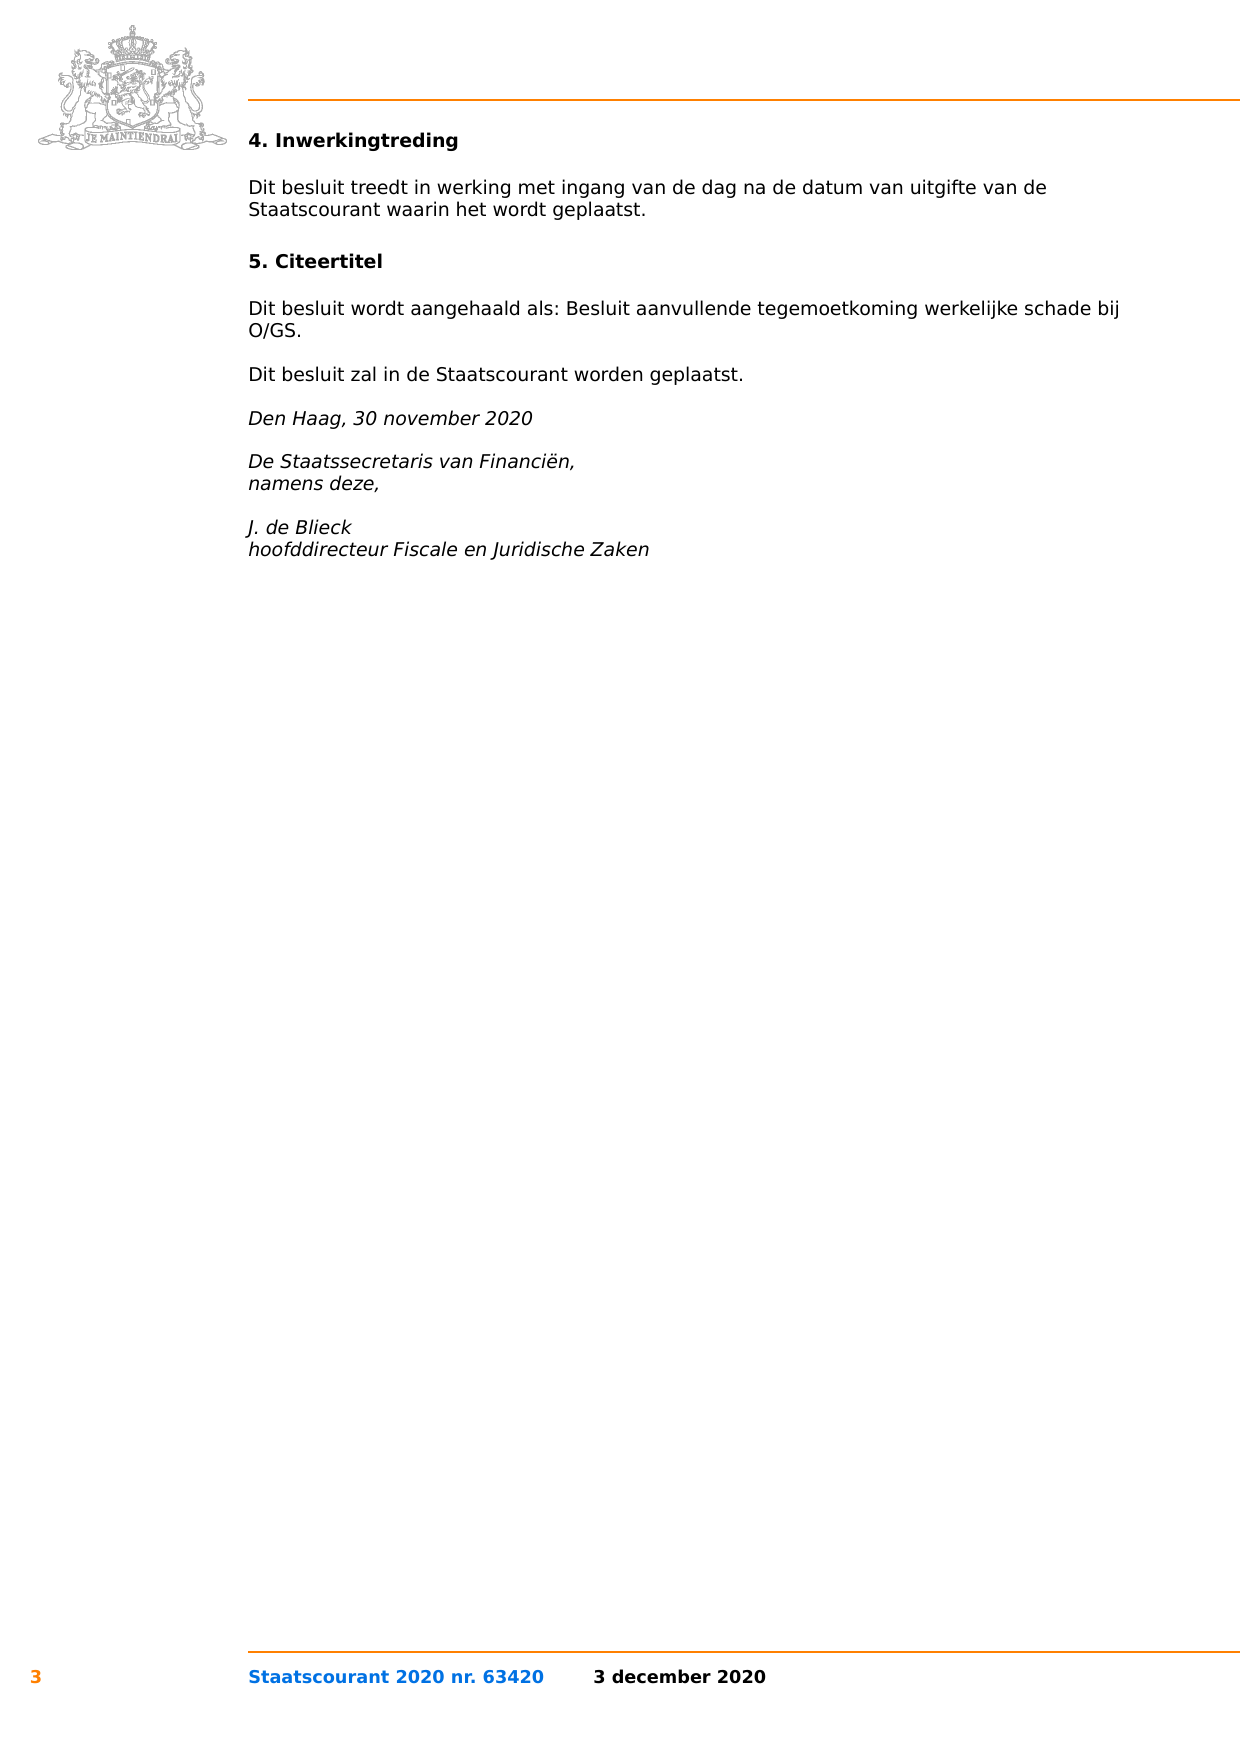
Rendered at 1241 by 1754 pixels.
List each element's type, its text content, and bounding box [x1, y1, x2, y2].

text Dit besluit zal in de Staatscourant worden geplaatst. [248, 364, 1163, 386]
subtitle 4. Inwerkingtreding [248, 130, 1163, 152]
text Dit besluit treedt in werking met ingang van de dag na de datum van uitgifte van de Staatscourant waarin het wordt geplaatst. [248, 177, 1163, 221]
subtitle 5. Citeertitel [248, 251, 1163, 273]
picture [38, 25, 227, 150]
text Dit besluit wordt aangehaald als: Besluit aanvullende tegemoetkoming werkelijke schade bij O/GS. [248, 298, 1163, 342]
text Den Haag, 30 november 2020 [248, 407, 1163, 429]
text De Staatssecretaris van Financiën, namens deze, J. de Blieck hoofddirecteur Fiscale en Juridische Zaken [248, 451, 1163, 561]
